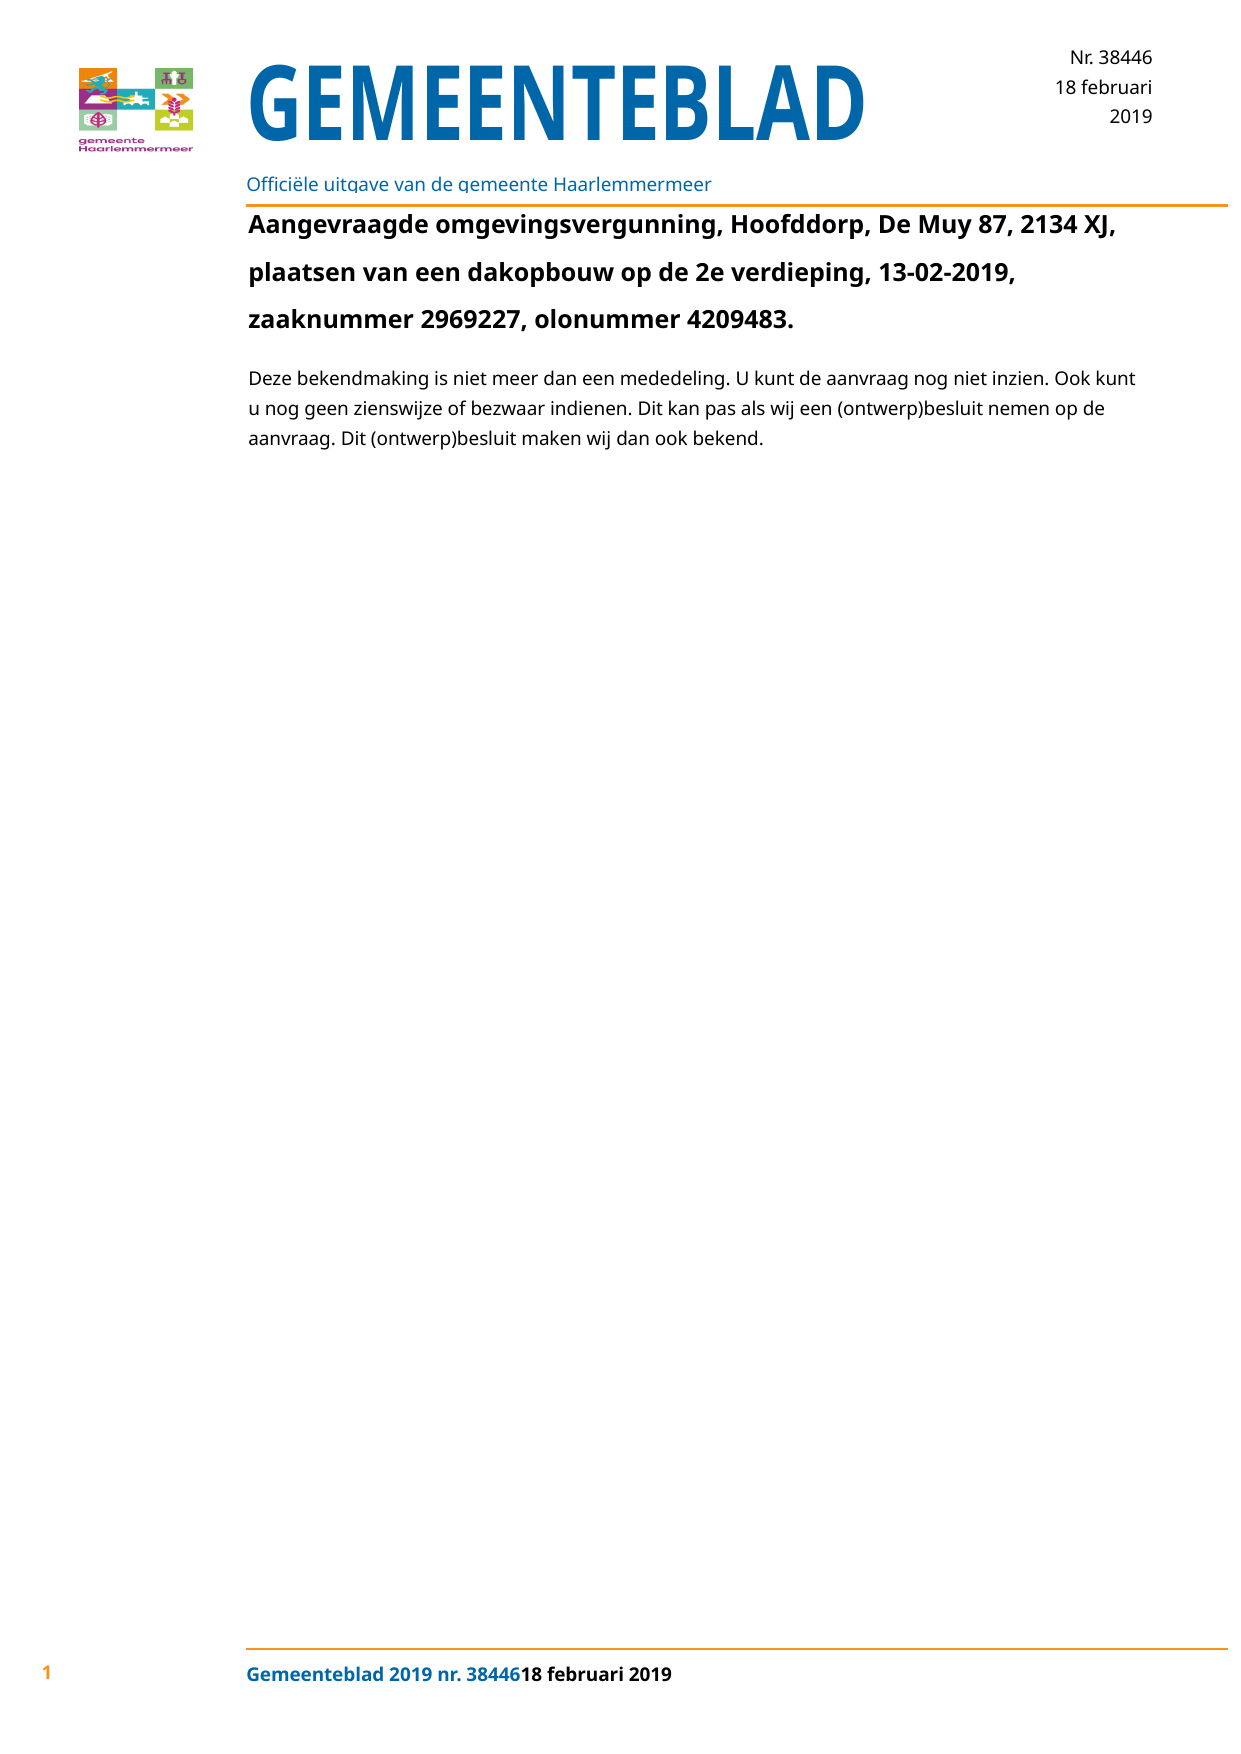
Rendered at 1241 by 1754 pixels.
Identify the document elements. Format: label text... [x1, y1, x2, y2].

picture [41, 47, 231, 172]
text Deze bekendmaking is niet meer dan een mededeling. U kunt de aanvraag nog niet inzien. Ook kunt u nog geen zienswijze of bezwaar indienen. Dit kan pas als wij een (ontwerp)besluit nemen op de aanvraag. Dit (ontwerp)besluit maken wij dan ook bekend. [248, 366, 1152, 450]
text Aangevraagde omgevingsvergunning, Hoofddorp, De Muy 87, 2134 XJ, plaatsen van een dakopbouw op de 2e verdieping, 13-02-2019, zaaknummer 2969227, olonummer 4209483. [248, 207, 1152, 336]
